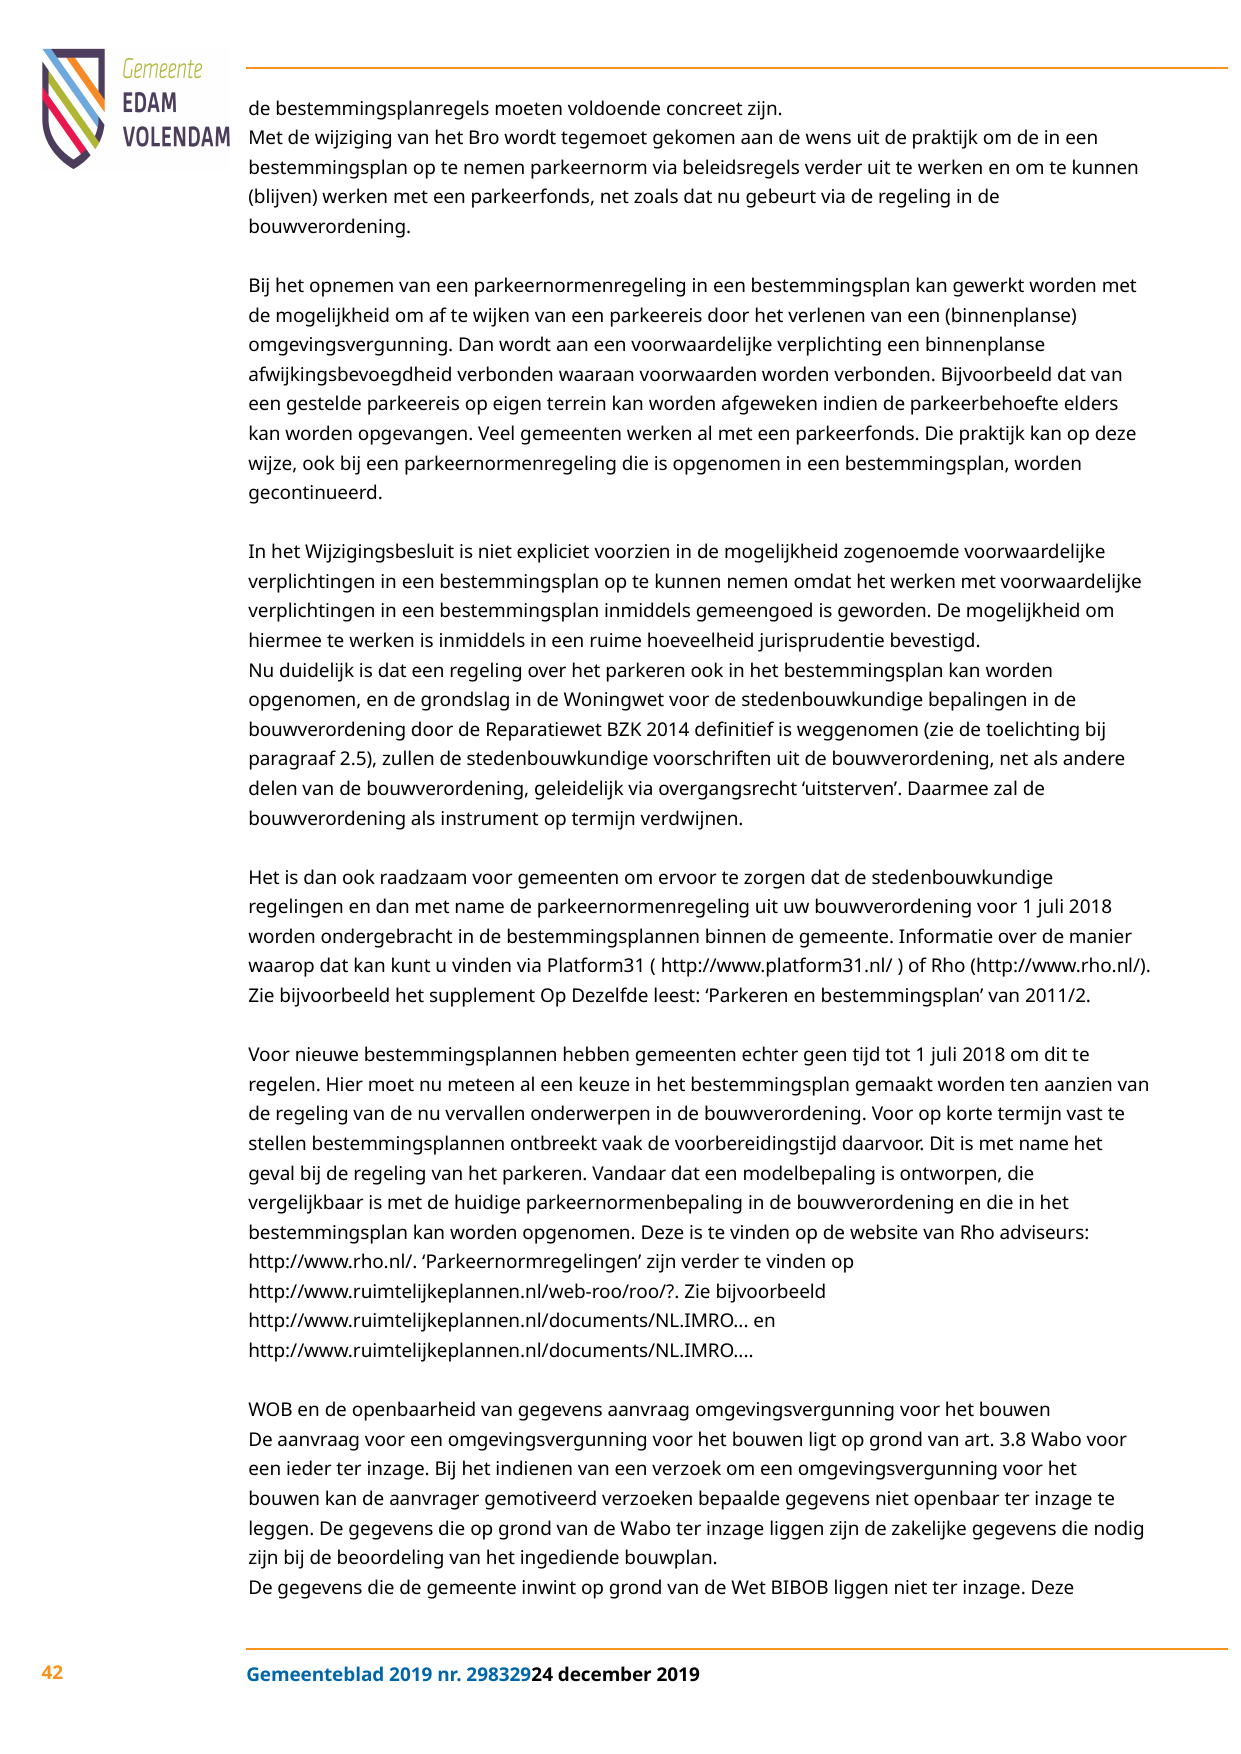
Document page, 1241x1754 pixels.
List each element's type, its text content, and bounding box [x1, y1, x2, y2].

text Nu duidelijk is dat een regeling over het parkeren ook in het bestemmingsplan kan worden opgenomen, en de grondslag in de Woningwet voor de stedenbouwkundige bepalingen in de bouwverordening door de Reparatiewet BZK 2014 definitief is weggenomen (zie de toelichting bij paragraaf 2.5), zullen de stedenbouwkundige voorschriften uit de bouwverordening, net als andere delen van de bouwverordening, geleidelijk via overgangsrecht ‘uitsterven’. Daarmee zal de bouwverordening als instrument op termijn verdwijnen. [248, 657, 1152, 831]
text In het Wijzigingsbesluit is niet expliciet voorzien in de mogelijkheid zogenoemde voorwaardelijke verplichtingen in een bestemmingsplan op te kunnen nemen omdat het werken met voorwaardelijke verplichtingen in een bestemmingsplan inmiddels gemeengoed is geworden. De mogelijkheid om hiermee te werken is inmiddels in een ruime hoeveelheid jurisprudentie bevestigd. [248, 538, 1152, 653]
text Het is dan ook raadzaam voor gemeenten om ervoor te zorgen dat de stedenbouwkundige regelingen en dan met name de parkeernormenregeling uit uw bouwverordening voor 1 juli 2018 worden ondergebracht in de bestemmingsplannen binnen de gemeente. Informatie over de manier waarop dat kan kunt u vinden via Platform31 ( http://www.platform31.nl/ ) of Rho (http://www.rho.nl/). Zie bijvoorbeeld het supplement Op Dezelfde leest: ‘Parkeren en bestemmingsplan’ van 2011/2. [248, 864, 1152, 1008]
text WOB en de openbaarheid van gegevens aanvraag omgevingsvergunning voor het bouwen [248, 1396, 1152, 1422]
text De aanvraag voor een omgevingsvergunning voor het bouwen ligt op grond van art. 3.8 Wabo voor een ieder ter inzage. Bij het indienen van een verzoek om een omgevingsvergunning voor het bouwen kan de aanvrager gemotiveerd verzoeken bepaalde gegevens niet openbaar ter inzage te leggen. De gegevens die op grond van de Wabo ter inzage liggen zijn de zakelijke gegevens die nodig zijn bij de beoordeling van het ingediende bouwplan. [248, 1426, 1152, 1570]
picture [41, 47, 231, 172]
text Met de wijziging van het Bro wordt tegemoet gekomen aan de wens uit de praktijk om de in een bestemmingsplan op te nemen parkeernorm via beleidsregels verder uit te werken en om te kunnen (blijven) werken met een parkeerfonds, net zoals dat nu gebeurt via de regeling in de bouwverordening. [248, 124, 1152, 239]
text De gegevens die de gemeente inwint op grond van de Wet BIBOB liggen niet ter inzage. Deze [248, 1574, 1152, 1600]
text Bij het opnemen van een parkeernormenregeling in een bestemmingsplan kan gewerkt worden met de mogelijkheid om af te wijken van een parkeereis door het verlenen van een (binnenplanse) omgevingsvergunning. Dan wordt aan een voorwaardelijke verplichting een binnenplanse afwijkingsbevoegdheid verbonden waaraan voorwaarden worden verbonden. Bijvoorbeeld dat van een gestelde parkeereis op eigen terrein kan worden afgeweken indien de parkeerbehoefte elders kan worden opgevangen. Veel gemeenten werken al met een parkeerfonds. Die praktijk kan op deze wijze, ook bij een parkeernormenregeling die is opgenomen in een bestemmingsplan, worden gecontinueerd. [248, 272, 1152, 505]
text de bestemmingsplanregels moeten voldoende concreet zijn. [248, 95, 1152, 121]
text Voor nieuwe bestemmingsplannen hebben gemeenten echter geen tijd tot 1 juli 2018 om dit te regelen. Hier moet nu meteen al een keuze in het bestemmingsplan gemaakt worden ten aanzien van de regeling van de nu vervallen onderwerpen in de bouwverordening. Voor op korte termijn vast te stellen bestemmingsplannen ontbreekt vaak de voorbereidingstijd daarvoor. Dit is met name het geval bij de regeling van het parkeren. Vandaar dat een modelbepaling is ontworpen, die vergelijkbaar is met de huidige parkeernormenbepaling in de bouwverordening en die in het bestemmingsplan kan worden opgenomen. Deze is te vinden op de website van Rho adviseurs: http://www.rho.nl/. ‘Parkeernormregelingen’ zijn verder te vinden op http://www.ruimtelijkeplannen.nl/web-roo/roo/?. Zie bijvoorbeeld http://www.ruimtelijkeplannen.nl/documents/NL.IMRO... en http://www.ruimtelijkeplannen.nl/documents/NL.IMRO.... [248, 1041, 1152, 1363]
